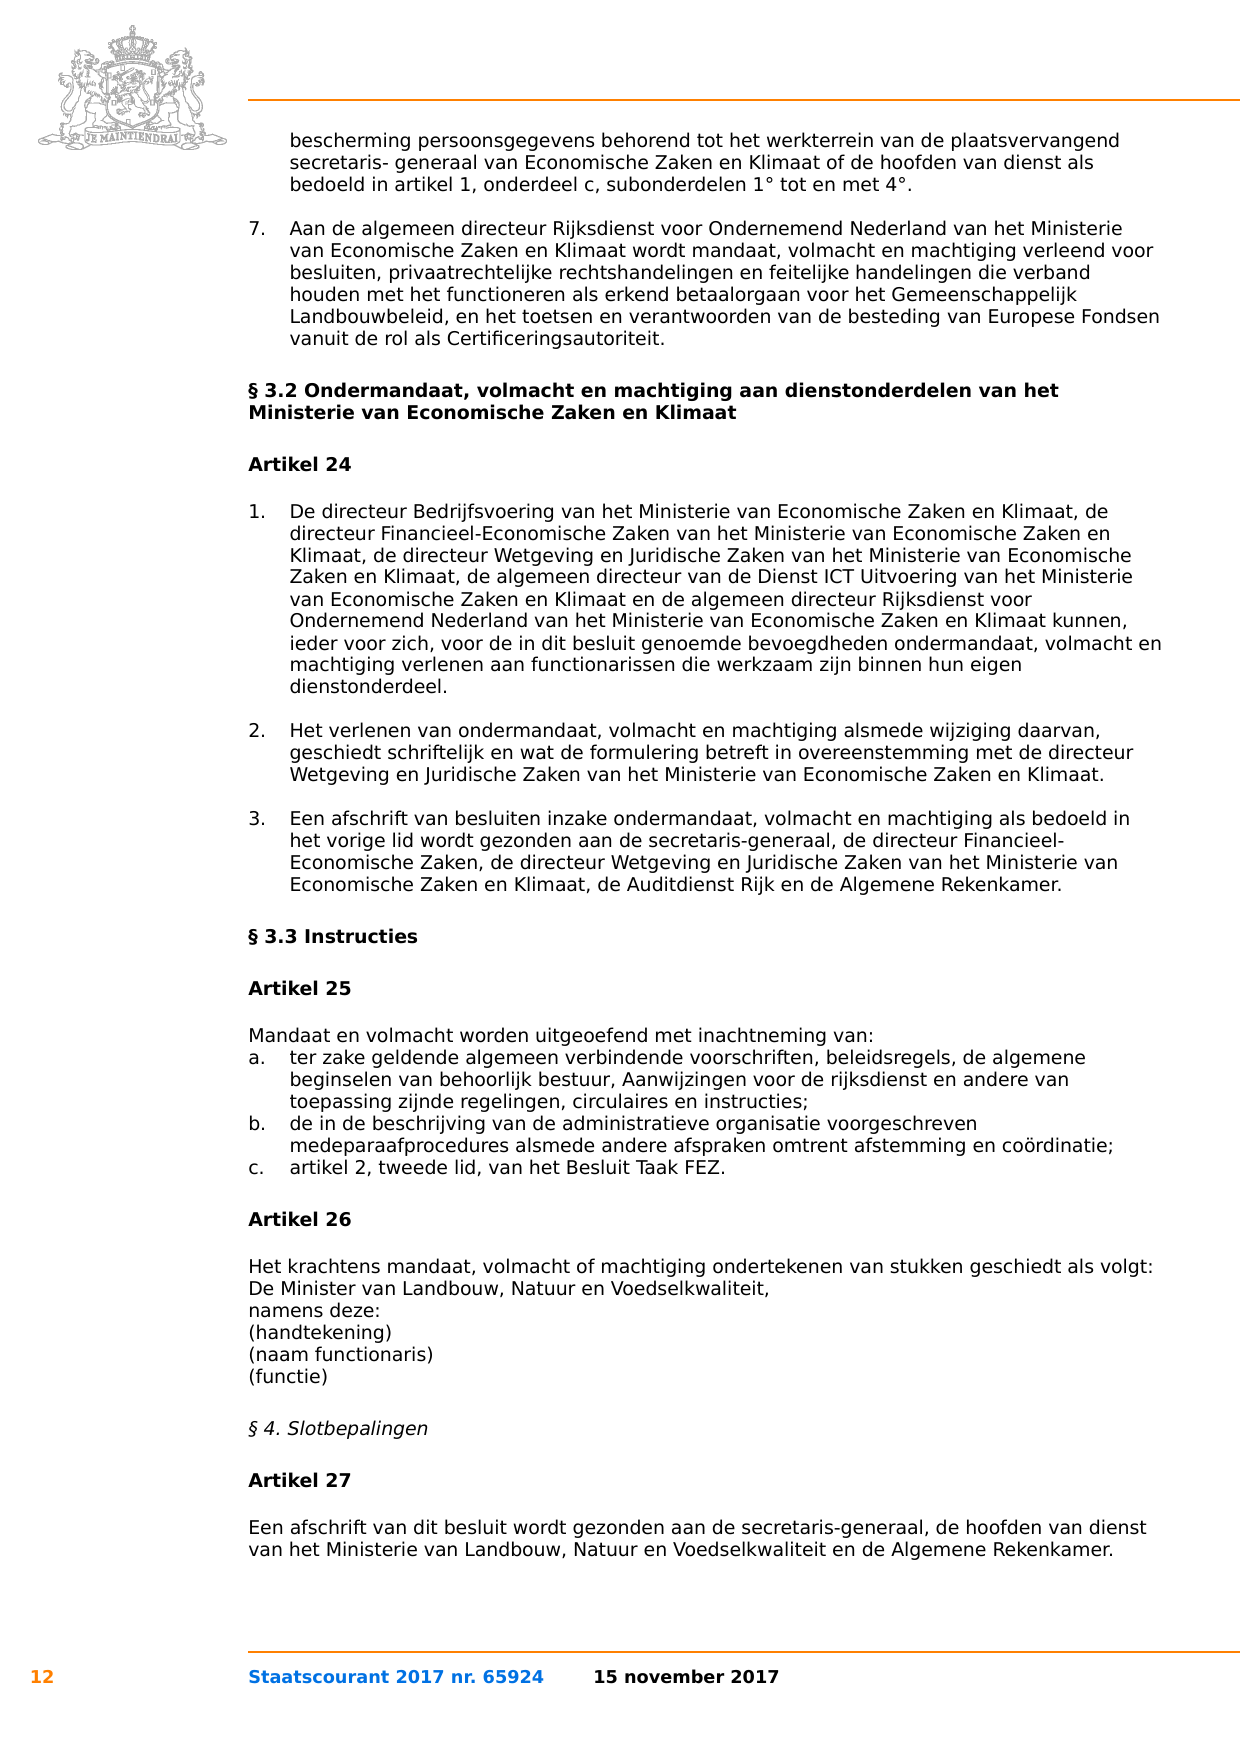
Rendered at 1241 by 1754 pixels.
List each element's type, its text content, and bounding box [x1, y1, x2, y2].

text De Minister van Landbouw, Natuur en Voedselkwaliteit, [248, 1278, 1163, 1300]
text Het krachtens mandaat, volmacht of machtiging ondertekenen van stukken geschiedt als volgt: [248, 1256, 1163, 1278]
subtitle Artikel 27 [248, 1469, 1163, 1492]
text 7. Aan de algemeen directeur Rijksdienst voor Ondernemend Nederland van het Ministerie van Economische Zaken en Klimaat wordt mandaat, volmacht en machtiging verleend voor besluiten, privaatrechtelijke rechtshandelingen en feitelijke handelingen die verband houden met het functioneren als erkend betaalorgaan voor het Gemeenschappelijk Landbouwbeleid, en het toetsen en verantwoorden van de besteding van Europese Fondsen vanuit de rol als Certificeringsautoriteit. [248, 218, 1163, 349]
subtitle § 4. Slotbepalingen [248, 1418, 1163, 1439]
text b. de in de beschrijving van de administratieve organisatie voorgeschreven medeparaafprocedures alsmede andere afspraken omtrent afstemming en coördinatie; [248, 1113, 1163, 1157]
text namens deze: [248, 1300, 1163, 1322]
text (functie) [248, 1366, 1163, 1388]
subtitle Artikel 26 [248, 1209, 1163, 1231]
text c. artikel 2, tweede lid, van het Besluit Taak FEZ. [248, 1157, 1163, 1179]
text (handtekening) [248, 1322, 1163, 1344]
text 2. Het verlenen van ondermandaat, volmacht en machtiging alsmede wijziging daarvan, geschiedt schriftelijk en wat de formulering betreft in overeenstemming met de directeur Wetgeving en Juridische Zaken van het Ministerie van Economische Zaken en Klimaat. [248, 720, 1163, 786]
subtitle Artikel 24 [248, 453, 1163, 476]
text a. ter zake geldende algemeen verbindende voorschriften, beleidsregels, de algemene beginselen van behoorlijk bestuur, Aanwijzingen voor de rijksdienst en andere van toepassing zijnde regelingen, circulaires en instructies; [248, 1047, 1163, 1113]
picture [38, 25, 227, 150]
text 3. Een afschrift van besluiten inzake ondermandaat, volmacht en machtiging als bedoeld in het vorige lid wordt gezonden aan de secretaris-generaal, de directeur Financieel-Economische Zaken, de directeur Wetgeving en Juridische Zaken van het Ministerie van Economische Zaken en Klimaat, de Auditdienst Rijk en de Algemene Rekenkamer. [248, 808, 1163, 896]
subtitle Artikel 25 [248, 978, 1163, 1000]
subtitle § 3.3 Instructies [248, 926, 1163, 948]
text Mandaat en volmacht worden uitgeoefend met inachtneming van: [248, 1025, 1163, 1047]
subtitle § 3.2 Ondermandaat, volmacht en machtiging aan dienstonderdelen van het Ministerie van Economische Zaken en Klimaat [248, 379, 1163, 423]
text Een afschrift van dit besluit wordt gezonden aan de secretaris-generaal, de hoofden van dienst van het Ministerie van Landbouw, Natuur en Voedselkwaliteit en de Algemene Rekenkamer. [248, 1517, 1163, 1561]
text bescherming persoonsgegevens behorend tot het werkterrein van de plaatsvervangend secretaris- generaal van Economische Zaken en Klimaat of de hoofden van dienst als bedoeld in artikel 1, onderdeel c, subonderdelen 1° tot en met 4°. [248, 130, 1163, 196]
text (naam functionaris) [248, 1344, 1163, 1366]
text 1. De directeur Bedrijfsvoering van het Ministerie van Economische Zaken en Klimaat, de directeur Financieel-Economische Zaken van het Ministerie van Economische Zaken en Klimaat, de directeur Wetgeving en Juridische Zaken van het Ministerie van Economische Zaken en Klimaat, de algemeen directeur van de Dienst ICT Uitvoering van het Ministerie van Economische Zaken en Klimaat en de algemeen directeur Rijksdienst voor Ondernemend Nederland van het Ministerie van Economische Zaken en Klimaat kunnen, ieder voor zich, voor de in dit besluit genoemde bevoegdheden ondermandaat, volmacht en machtiging verlenen aan functionarissen die werkzaam zijn binnen hun eigen dienstonderdeel. [248, 501, 1163, 698]
